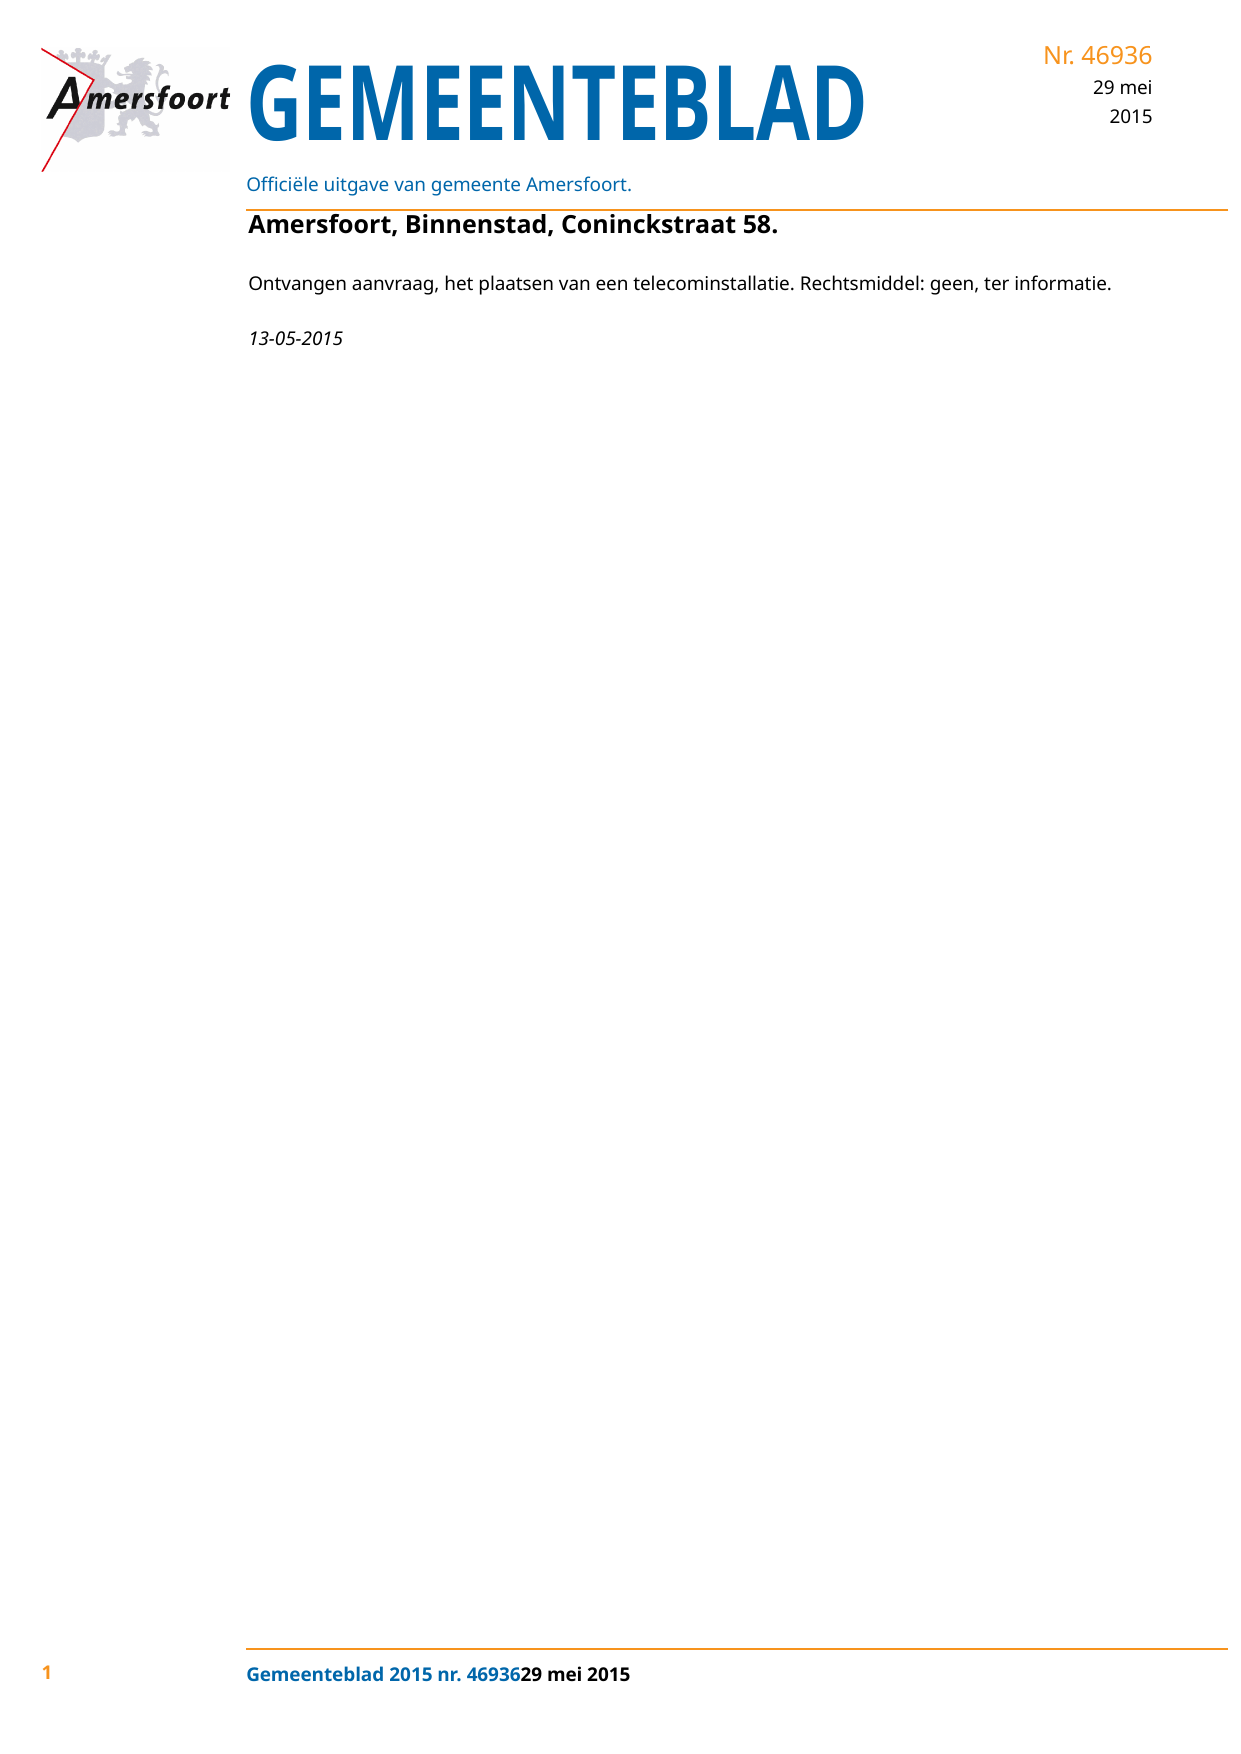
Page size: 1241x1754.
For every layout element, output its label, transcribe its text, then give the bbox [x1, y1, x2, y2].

picture [41, 47, 231, 172]
text 13-05-2015 [248, 326, 1152, 351]
text Ontvangen aanvraag, het plaatsen van een telecominstallatie. Rechtsmiddel: geen, ter informatie. [248, 270, 1152, 296]
text Amersfoort, Binnenstad, Coninckstraat 58. [248, 211, 1152, 241]
